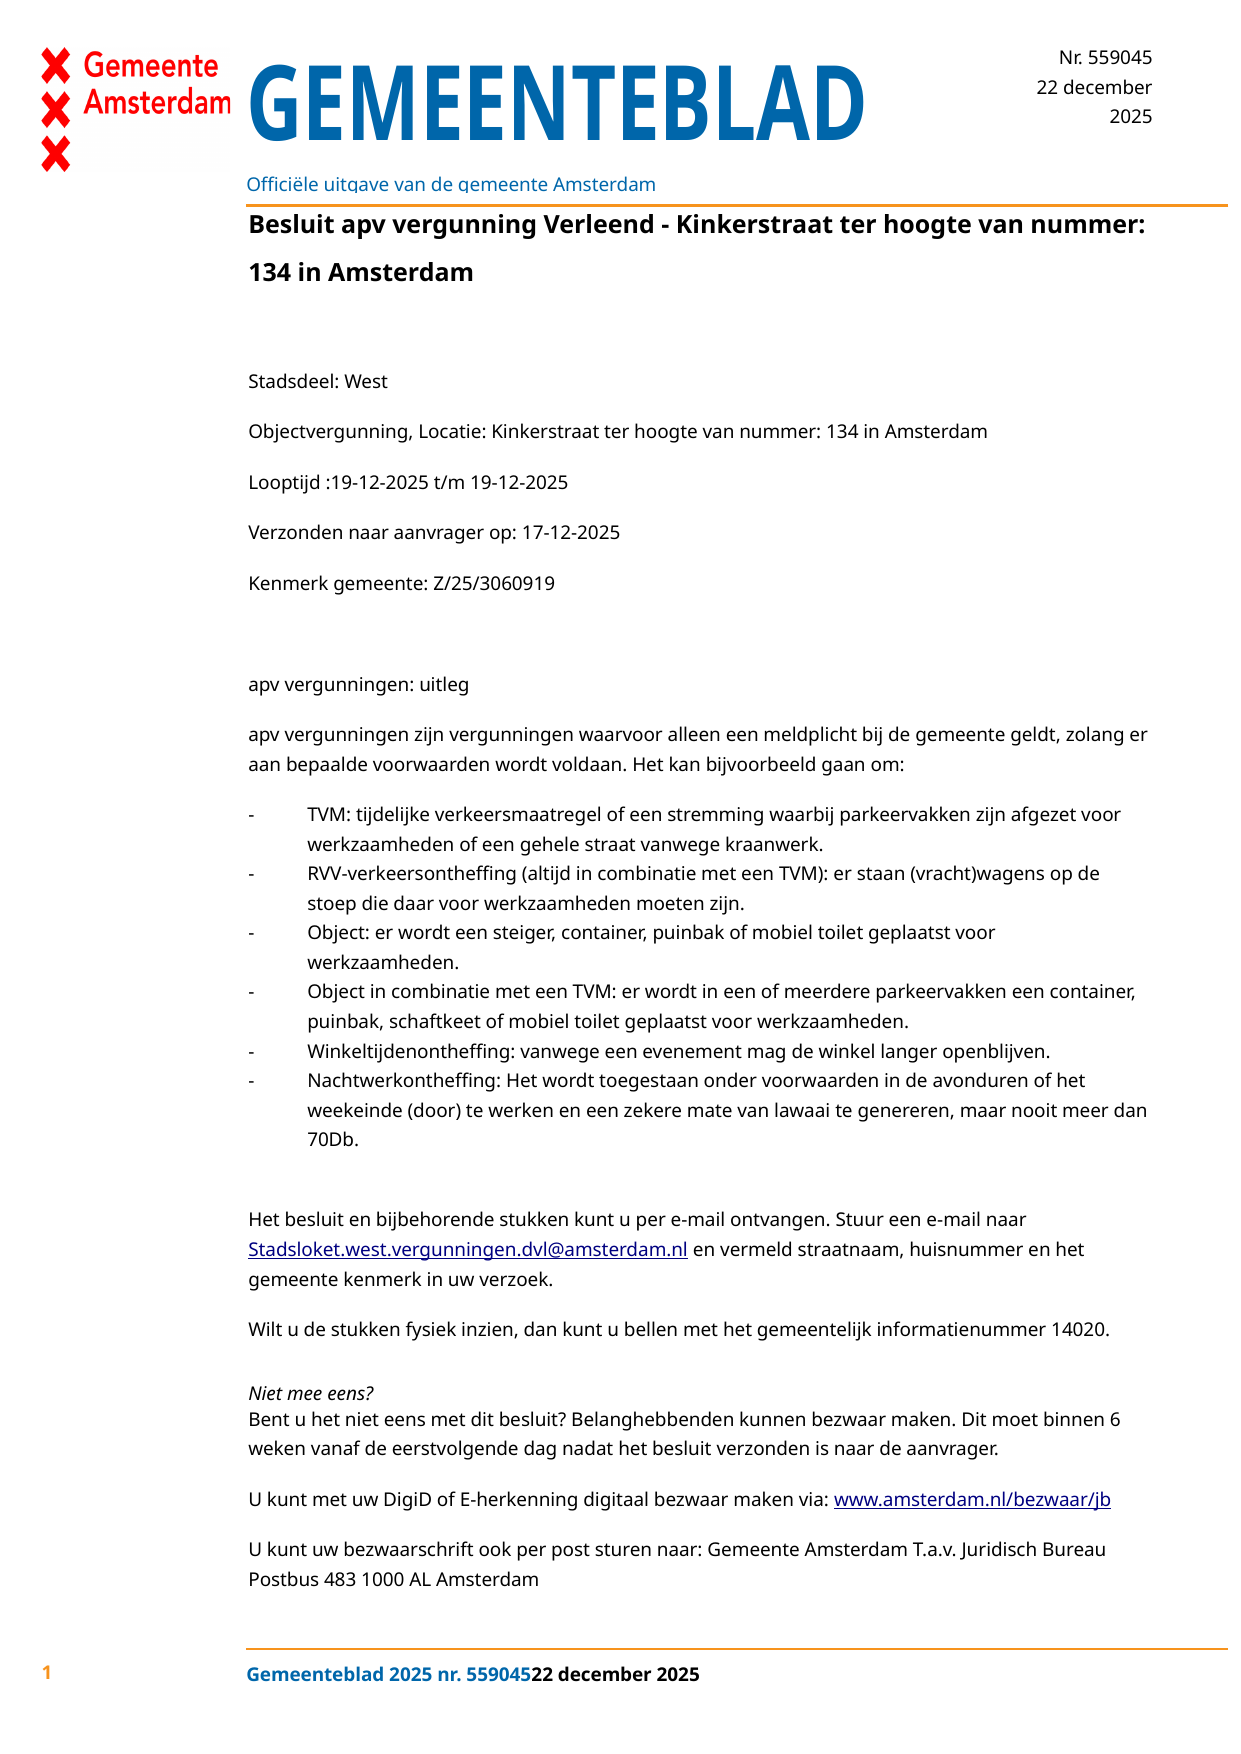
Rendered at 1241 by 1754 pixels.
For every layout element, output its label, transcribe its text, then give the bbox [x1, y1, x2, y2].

text Wilt u de stukken fysiek inzien, dan kunt u bellen met het gemeentelijk informatienummer 14020. [248, 1316, 1152, 1342]
text Stadsdeel: West [248, 368, 1152, 394]
text Objectvergunning, Locatie: Kinkerstraat ter hoogte van nummer: 134 in Amsterdam [248, 419, 1152, 444]
text U kunt uw bezwaarschrift ook per post sturen naar: Gemeente Amsterdam T.a.v. Juridisch Bureau Postbus 483 1000 AL Amsterdam [248, 1536, 1152, 1592]
text Looptijd :19-12-2025 t/m 19-12-2025 [248, 469, 1152, 495]
text apv vergunningen: uitleg [248, 671, 1152, 697]
text Niet mee eens? [248, 1380, 1152, 1406]
text apv vergunningen zijn vergunningen waarvoor alleen een meldplicht bij de gemeente geldt, zolang er aan bepaalde voorwaarden wordt voldaan. Het kan bijvoorbeeld gaan om: [248, 721, 1152, 777]
list TVM: tijdelijke verkeersmaatregel of een stremming waarbij parkeervakken zijn afgezet voor werkzaamheden of een gehele straat vanwege kraanwerk. [248, 801, 1152, 857]
list Object: er wordt een steiger, container, puinbak of mobiel toilet geplaatst voor werkzaamheden. [248, 919, 1152, 975]
text Kenmerk gemeente: Z/25/3060919 [248, 570, 1152, 596]
text Besluit apv vergunning Verleend - Kinkerstraat ter hoogte van nummer: 134 in Amsterdam [248, 207, 1152, 288]
text Het besluit en bijbehorende stukken kunt u per e-mail ontvangen. Stuur een e-mail naar Stadsloket.west.vergunningen.dvl@amsterdam.nl en vermeld straatnaam, huisnummer en het gemeente kenmerk in uw verzoek. [248, 1207, 1152, 1292]
text U kunt met uw DigiD of E-herkenning digitaal bezwaar maken via: www.amsterdam.nl/bezwaar/jb [248, 1486, 1152, 1512]
list Nachtwerkontheffing: Het wordt toegestaan onder voorwaarden in de avonduren of het weekeinde (door) te werken en een zekere mate van lawaai te genereren, maar nooit meer dan 70Db. [248, 1067, 1152, 1152]
picture [41, 47, 231, 172]
list Winkeltijdenontheffing: vanwege een evenement mag de winkel langer openblijven. [248, 1038, 1152, 1064]
text Bent u het niet eens met dit besluit? Belanghebbenden kunnen bezwaar maken. Dit moet binnen 6 weken vanaf de eerstvolgende dag nadat het besluit verzonden is naar de aanvrager. [248, 1406, 1152, 1461]
text Verzonden naar aanvrager op: 17-12-2025 [248, 519, 1152, 545]
list Object in combinatie met een TVM: er wordt in een of meerdere parkeervakken een container, puinbak, schaftkeet of mobiel toilet geplaatst voor werkzaamheden. [248, 979, 1152, 1034]
list RVV-verkeersontheffing (altijd in combinatie met een TVM): er staan (vracht)wagens op de stoep die daar voor werkzaamheden moeten zijn. [248, 860, 1152, 916]
